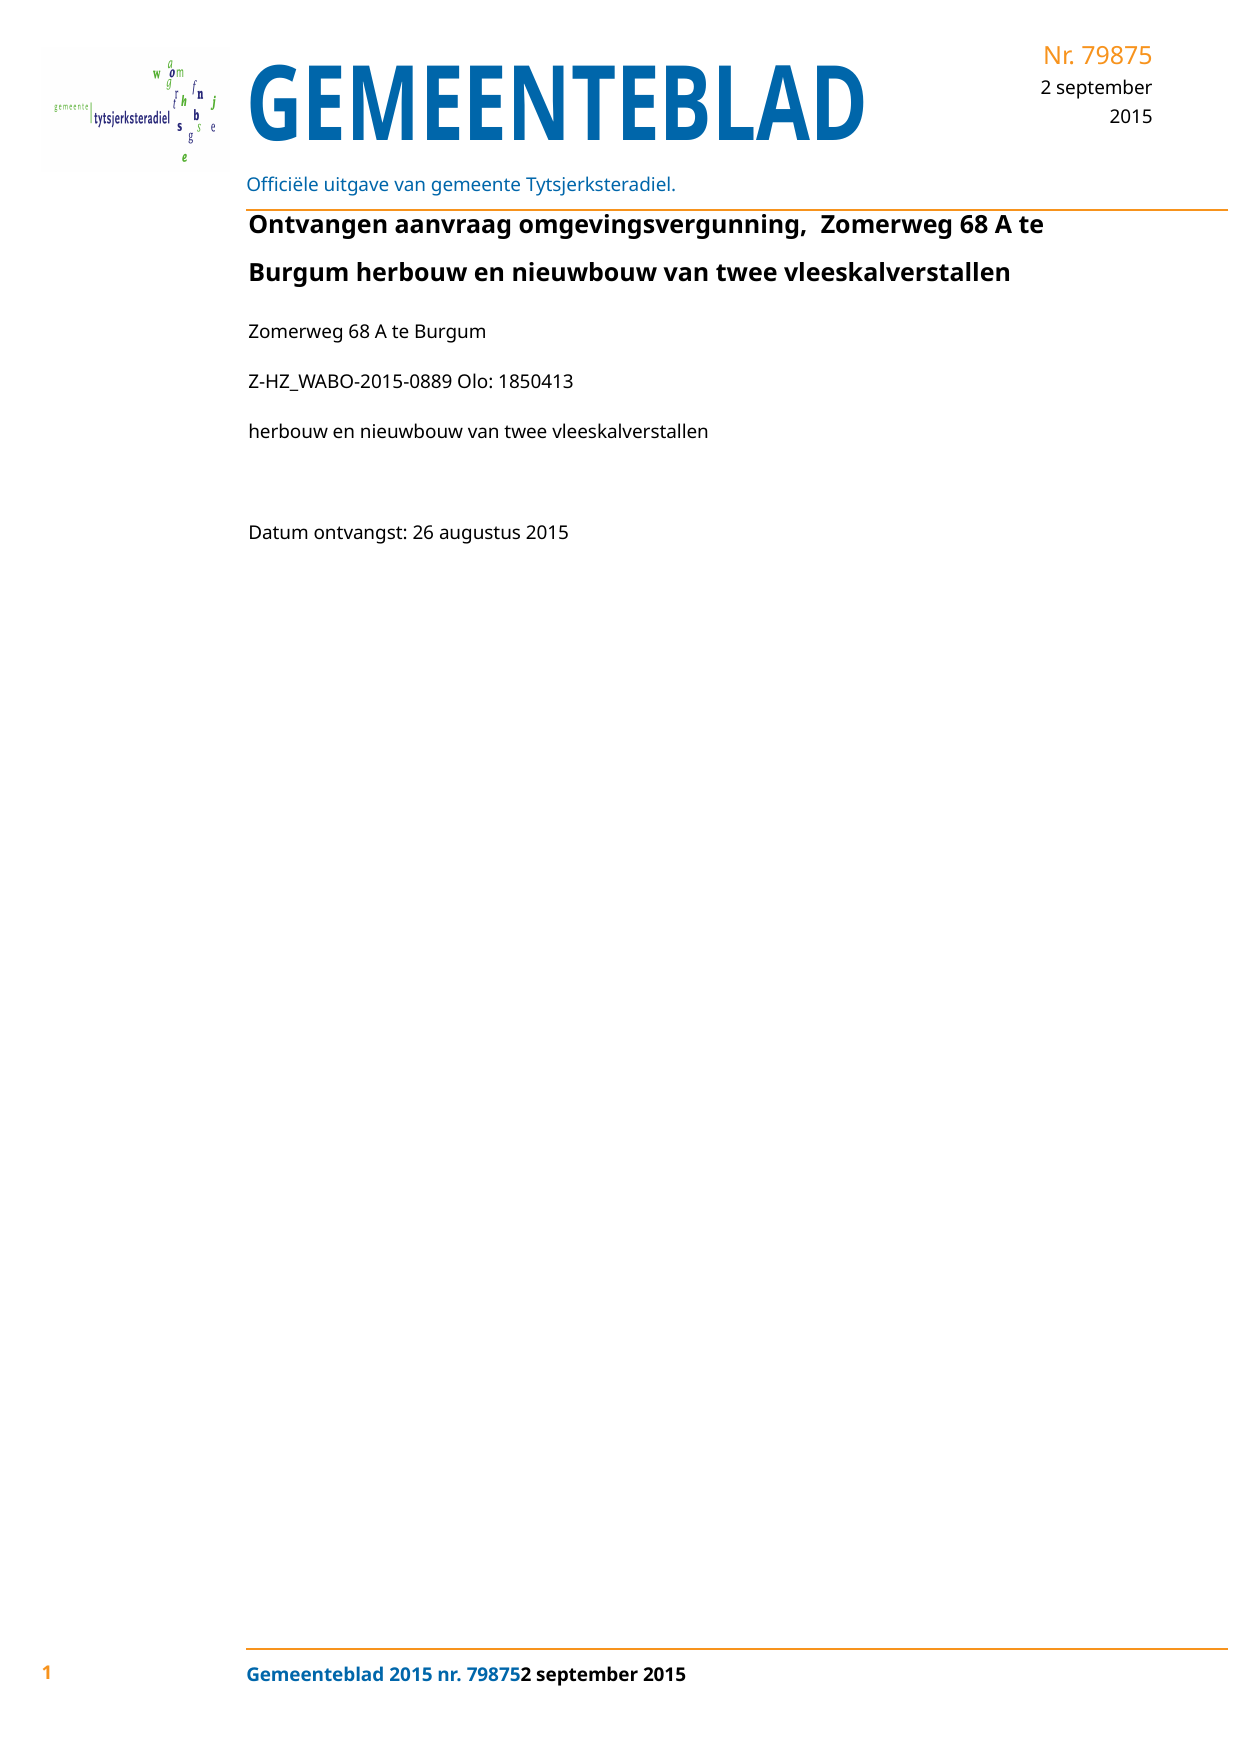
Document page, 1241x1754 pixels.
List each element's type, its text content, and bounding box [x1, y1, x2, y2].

text herbouw en nieuwbouw van twee vleeskalverstallen [248, 419, 1152, 444]
text Ontvangen aanvraag omgevingsvergunning, Zomerweg 68 A te Burgum herbouw en nieuwbouw van twee vleeskalverstallen [248, 211, 1152, 288]
text Datum ontvangst: 26 augustus 2015 [248, 519, 1152, 545]
text Zomerweg 68 A te Burgum [248, 318, 1152, 344]
picture [41, 47, 231, 172]
text Z-HZ_WABO-2015-0889 Olo: 1850413 [248, 368, 1152, 394]
